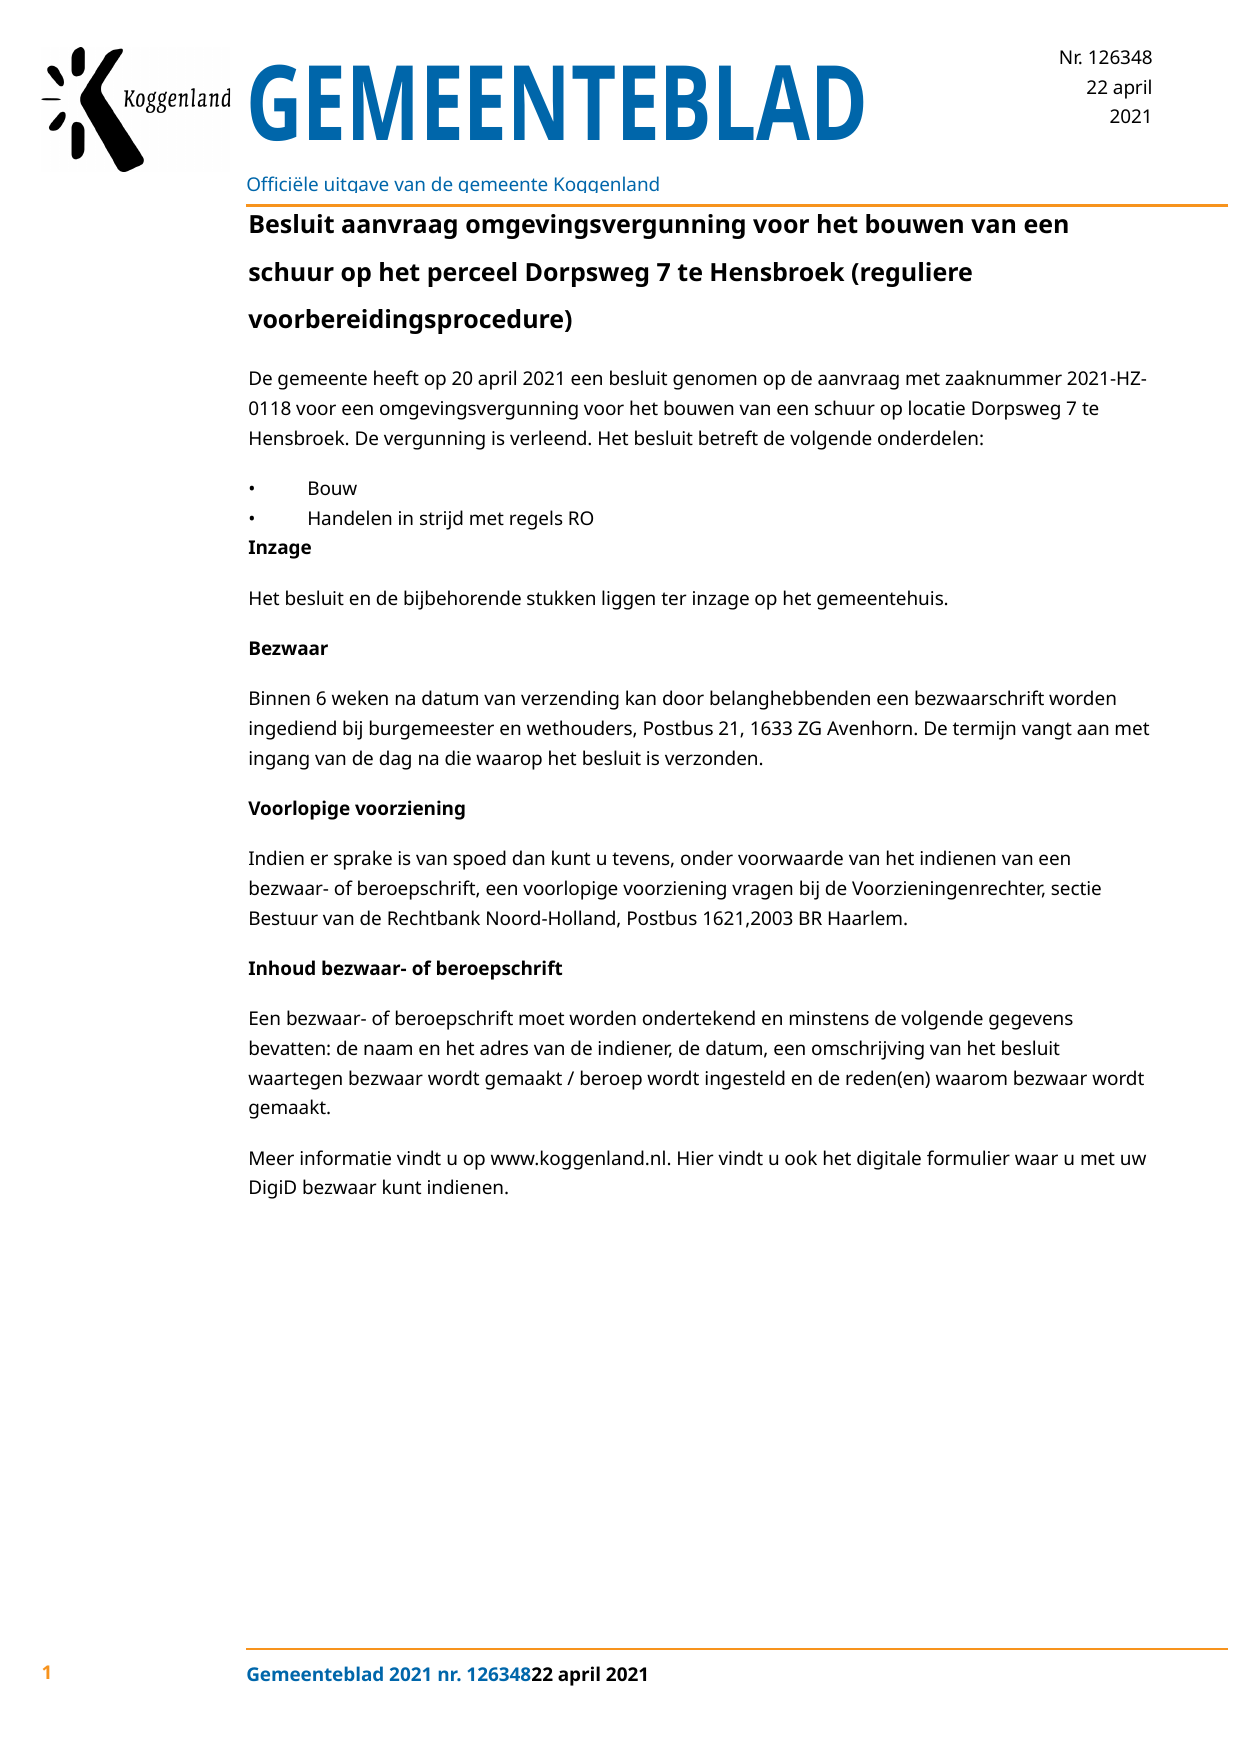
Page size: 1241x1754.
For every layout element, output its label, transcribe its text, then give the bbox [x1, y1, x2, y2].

text De gemeente heeft op 20 april 2021 een besluit genomen op de aanvraag met zaaknummer 2021-HZ-0118 voor een omgevingsvergunning voor het bouwen van een schuur op locatie Dorpsweg 7 te Hensbroek. De vergunning is verleend. Het besluit betreft de volgende onderdelen: [248, 366, 1152, 450]
text Inhoud bezwaar- of beroepschrift [248, 955, 1152, 981]
text Besluit aanvraag omgevingsvergunning voor het bouwen van een schuur op het perceel Dorpsweg 7 te Hensbroek (reguliere voorbereidingsprocedure) [248, 207, 1152, 336]
text Bezwaar [248, 635, 1152, 661]
text Inzage [248, 534, 1152, 560]
list Handelen in strijd met regels RO [248, 505, 1152, 530]
text Meer informatie vindt u op www.koggenland.nl. Hier vindt u ook het digitale formulier waar u met uw DigiD bezwaar kunt indienen. [248, 1145, 1152, 1200]
text Voorlopige voorziening [248, 795, 1152, 821]
picture [41, 47, 231, 172]
text Het besluit en de bijbehorende stukken liggen ter inzage op het gemeentehuis. [248, 585, 1152, 610]
text Binnen 6 weken na datum van verzending kan door belanghebbenden een bezwaarschrift worden ingediend bij burgemeester en wethouders, Postbus 21, 1633 ZG Avenhorn. De termijn vangt aan met ingang van de dag na die waarop het besluit is verzonden. [248, 686, 1152, 770]
text Indien er sprake is van spoed dan kunt u tevens, onder voorwaarde van het indienen van een bezwaar- of beroepschrift, een voorlopige voorziening vragen bij de Voorzieningenrechter, sectie Bestuur van de Rechtbank Noord-Holland, Postbus 1621,2003 BR Haarlem. [248, 846, 1152, 930]
list Bouw [248, 475, 1152, 501]
text Een bezwaar- of beroepschrift moet worden ondertekend en minstens de volgende gegevens bevatten: de naam en het adres van de indiener, de datum, een omschrijving van het besluit waartegen bezwaar wordt gemaakt / beroep wordt ingesteld en de reden(en) waarom bezwaar wordt gemaakt. [248, 1006, 1152, 1120]
